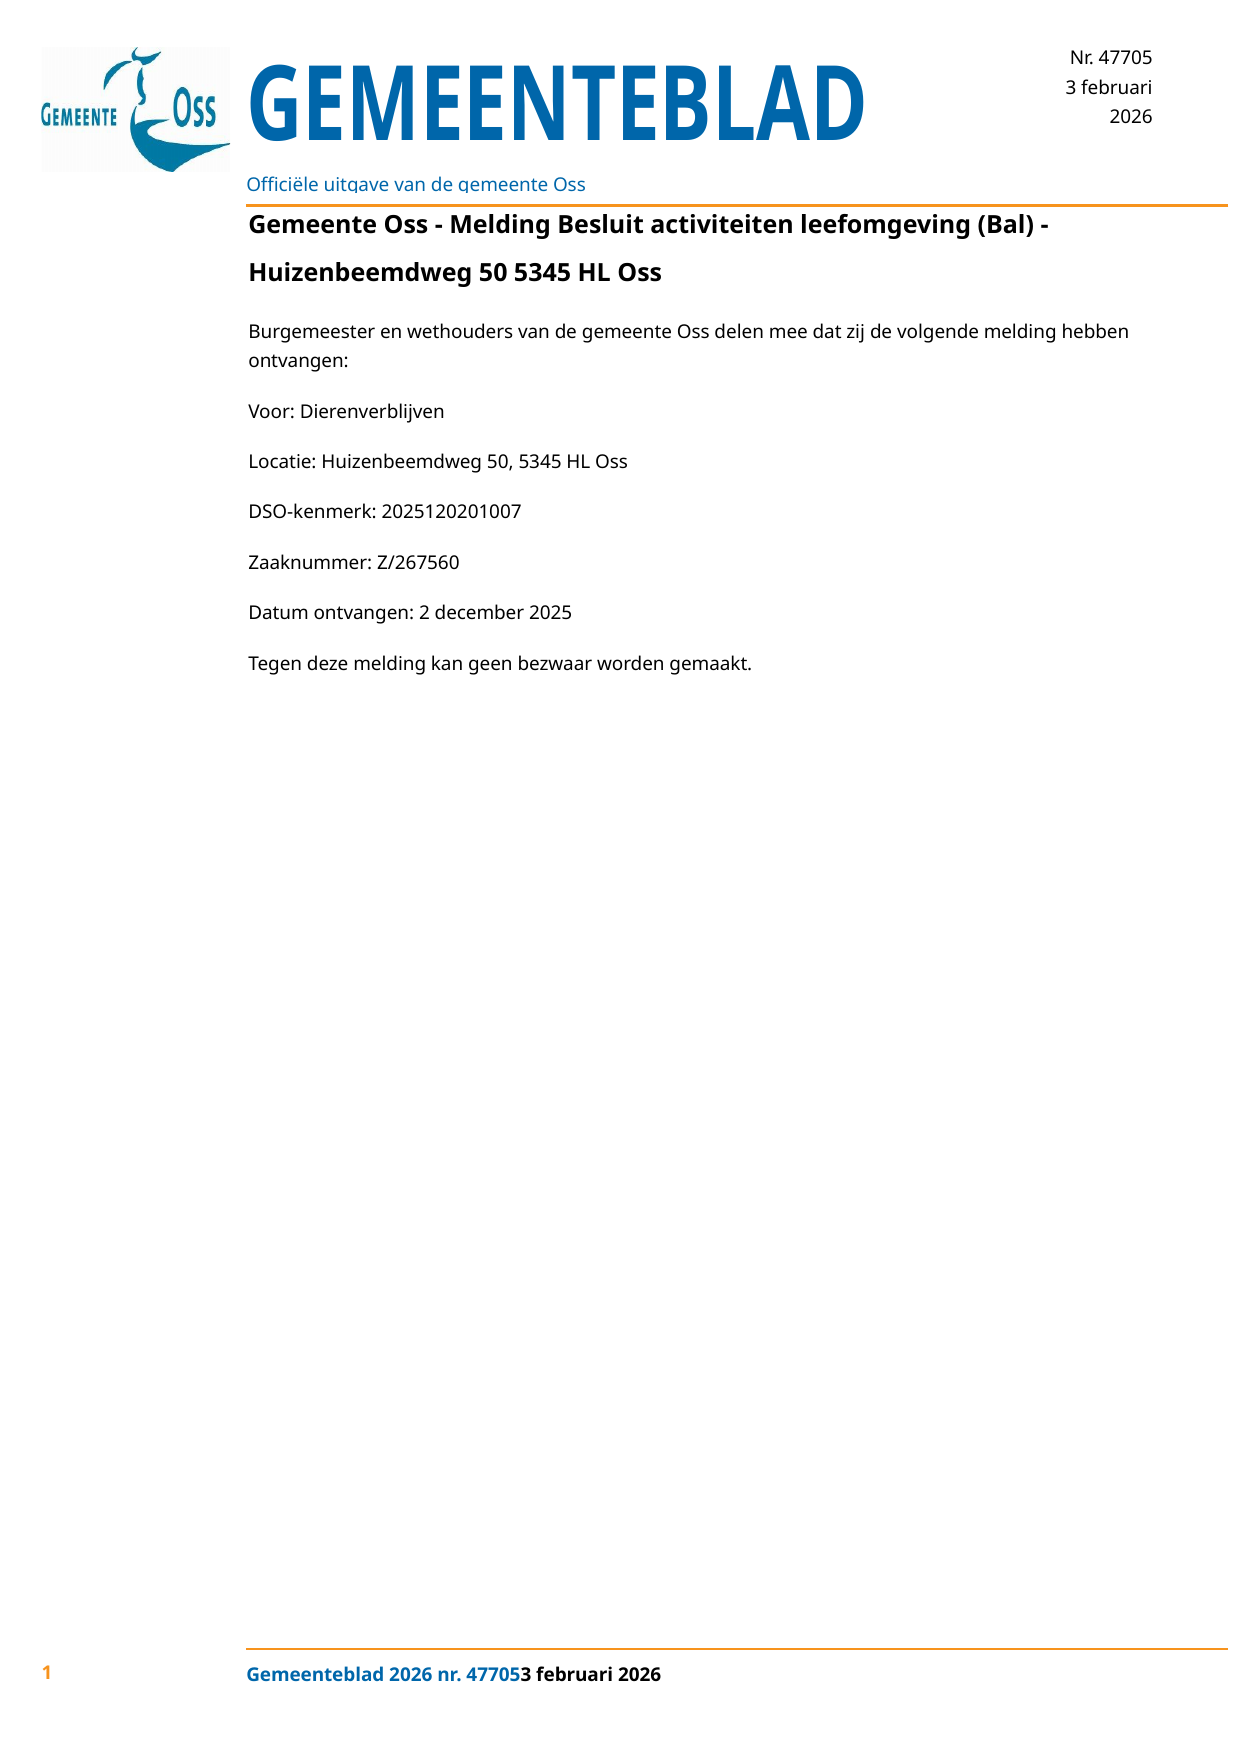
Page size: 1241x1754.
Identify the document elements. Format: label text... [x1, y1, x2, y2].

text Voor: Dierenverblijven [248, 398, 1152, 424]
picture [41, 47, 231, 172]
text Burgemeester en wethouders van de gemeente Oss delen mee dat zij de volgende melding hebben ontvangen: [248, 318, 1152, 373]
text Zaaknummer: Z/267560 [248, 549, 1152, 575]
text Gemeente Oss - Melding Besluit activiteiten leefomgeving (Bal) - Huizenbeemdweg 50 5345 HL Oss [248, 207, 1152, 288]
text Datum ontvangen: 2 december 2025 [248, 599, 1152, 625]
text DSO-kenmerk: 2025120201007 [248, 499, 1152, 524]
text Locatie: Huizenbeemdweg 50, 5345 HL Oss [248, 448, 1152, 474]
text Tegen deze melding kan geen bezwaar worden gemaakt. [248, 650, 1152, 676]
